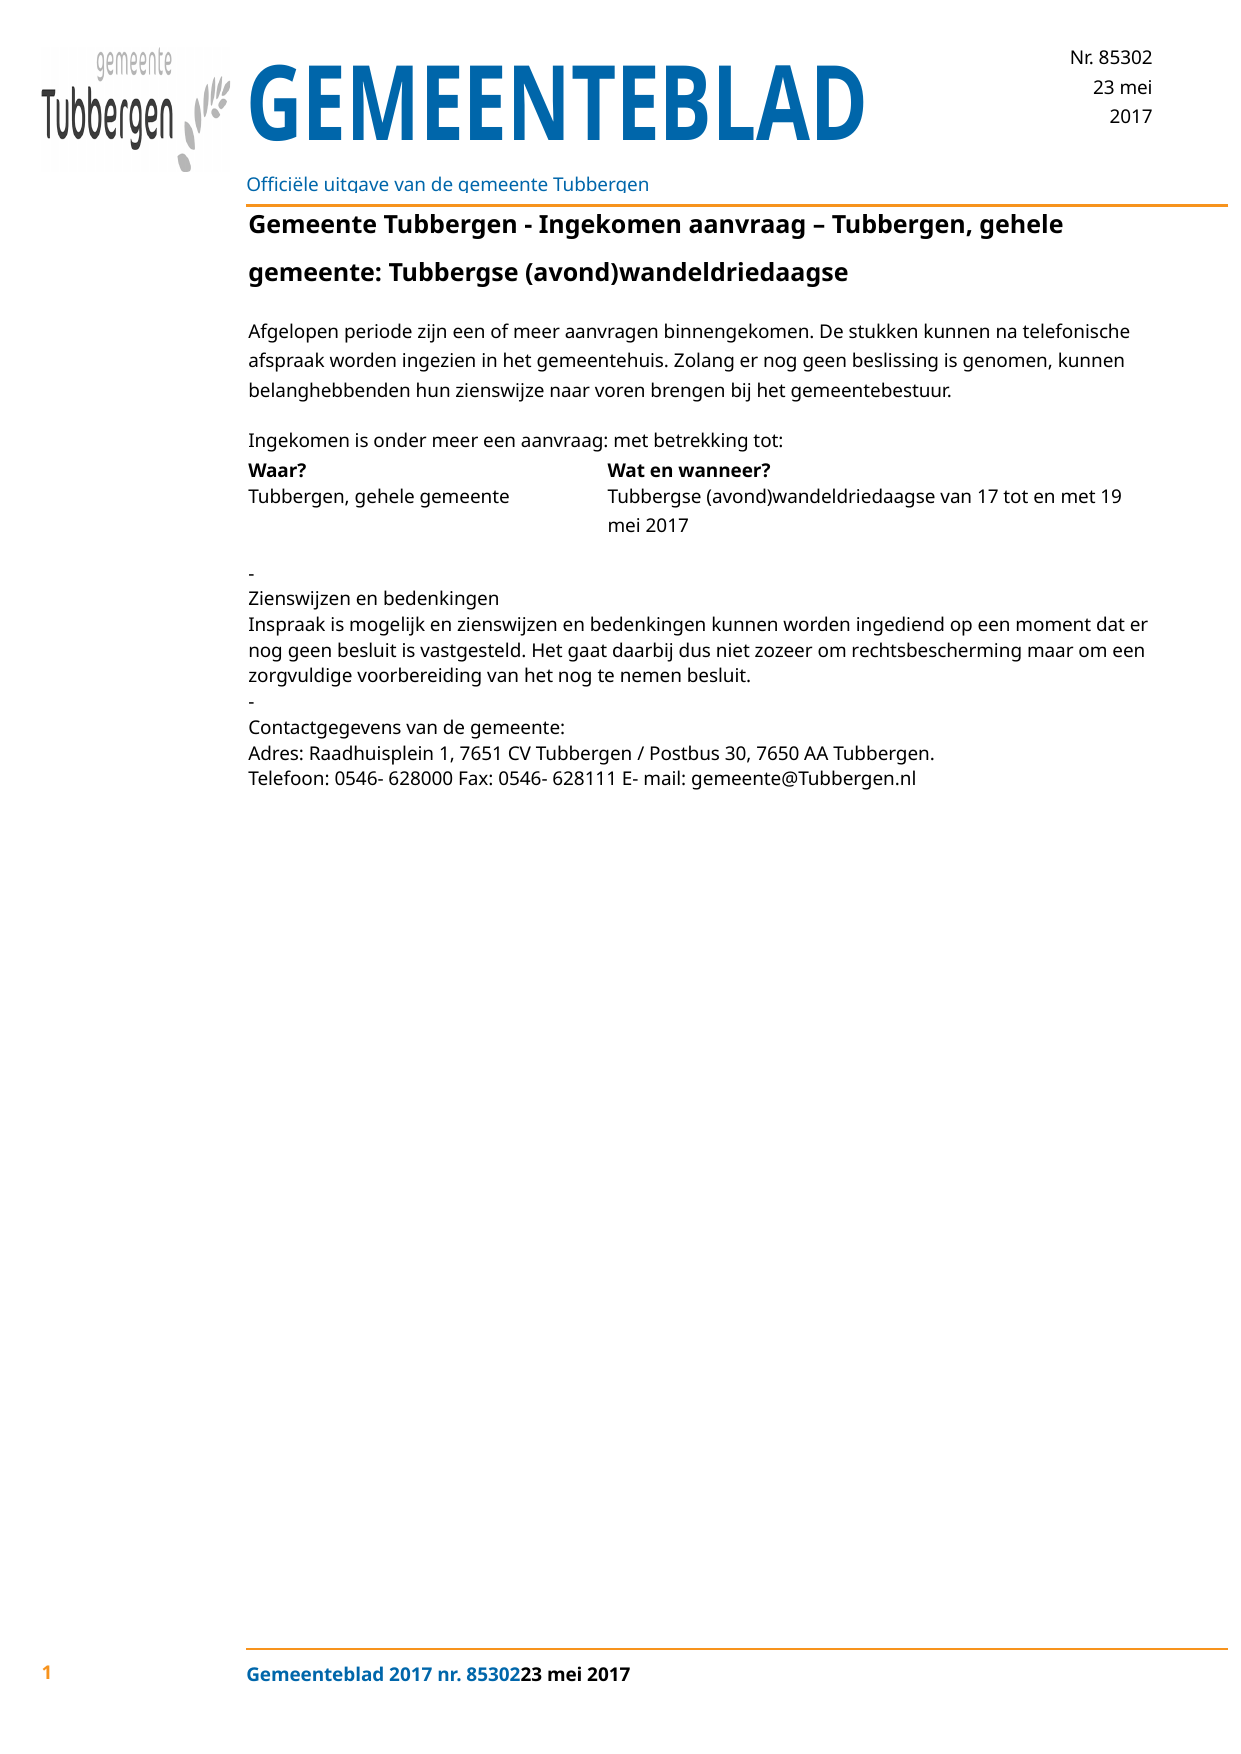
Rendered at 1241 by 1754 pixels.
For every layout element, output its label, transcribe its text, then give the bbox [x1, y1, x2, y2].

text - [248, 560, 1152, 585]
text Contactgegevens van de gemeente: [248, 714, 1152, 740]
table_cell Tubbergse (avond)wandeldriedaagse van 17 tot en met 19 mei 2017 [608, 483, 1152, 538]
text Afgelopen periode zijn een of meer aanvragen binnengekomen. De stukken kunnen na telefonische afspraak worden ingezien in het gemeentehuis. Zolang er nog geen beslissing is genomen, kunnen belanghebbenden hun zienswijze naar voren brengen bij het gemeentebestuur. [248, 318, 1152, 403]
text Gemeente Tubbergen - Ingekomen aanvraag – Tubbergen, gehele gemeente: Tubbergse (avond)wandeldriedaagse [248, 207, 1152, 288]
text Telefoon: 0546- 628000 Fax: 0546- 628111 E- mail: gemeente@Tubbergen.nl [248, 766, 1152, 791]
text Adres: Raadhuisplein 1, 7651 CV Tubbergen / Postbus 30, 7650 AA Tubbergen. [248, 740, 1152, 766]
text Zienswijzen en bedenkingen [248, 585, 1152, 611]
text Inspraak is mogelijk en zienswijzen en bedenkingen kunnen worden ingediend op een moment dat er nog geen besluit is vastgesteld. Het gaat daarbij dus niet zozeer om rechtsbescherming maar om een zorgvuldige voorbereiding van het nog te nemen besluit. [248, 611, 1152, 688]
text Ingekomen is onder meer een aanvraag: met betrekking tot: [248, 427, 1152, 453]
picture [41, 47, 231, 172]
text - [248, 688, 1152, 714]
table_header Wat en wanneer? [608, 457, 1152, 483]
table_cell Tubbergen, gehele gemeente [248, 483, 607, 538]
table_header Waar? [248, 457, 607, 483]
